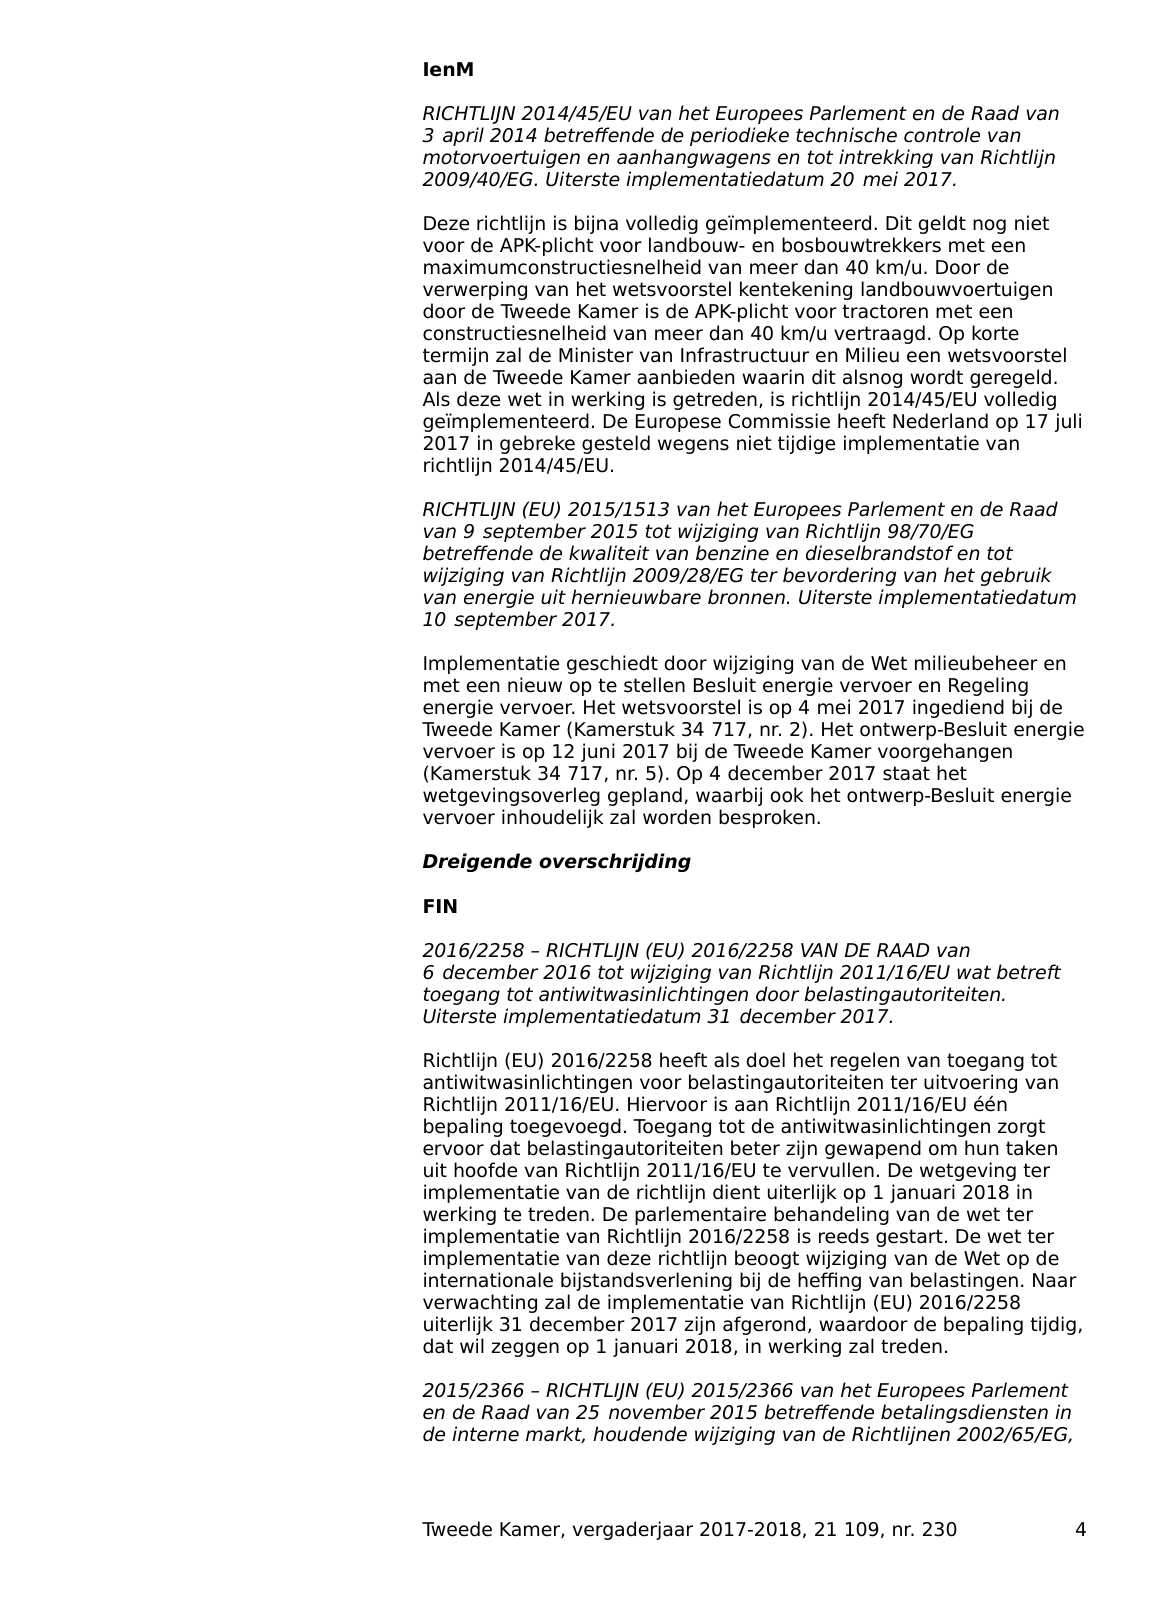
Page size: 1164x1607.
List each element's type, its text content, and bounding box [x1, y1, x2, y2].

text Richtlijn (EU) 2016/2258 heeft als doel het regelen van toegang tot antiwitwasinlichtingen voor belastingautoriteiten ter uitvoering van Richtlijn 2011/16/EU. Hiervoor is aan Richtlijn 2011/16/EU één bepaling toegevoegd. Toegang tot de antiwitwasinlichtingen zorgt ervoor dat belastingautoriteiten beter zijn gewapend om hun taken uit hoofde van Richtlijn 2011/16/EU te vervullen. De wetgeving ter implementatie van de richtlijn dient uiterlijk op 1 januari 2018 in werking te treden. De parlementaire behandeling van de wet ter implementatie van Richtlijn 2016/2258 is reeds gestart. De wet ter implementatie van deze richtlijn beoogt wijziging van de Wet op de internationale bijstandsverlening bij de heffing van belastingen. Naar verwachting zal de implementatie van Richtlijn (EU) 2016/2258 uiterlijk 31 december 2017 zijn afgerond, waardoor de bepaling tijdig, dat wil zeggen op 1 januari 2018, in werking zal treden. [422, 1050, 1087, 1357]
subtitle FIN [422, 896, 1087, 917]
subtitle Dreigende overschrijding [422, 851, 1087, 873]
text 2016/2258 – RICHTLIJN (EU) 2016/2258 VAN DE RAAD van 6 december 2016 tot wijziging van Richtlijn 2011/16/EU wat betreft toegang tot antiwitwasinlichtingen door belastingautoriteiten. Uiterste implementatiedatum 31 december 2017. [422, 940, 1087, 1028]
text RICHTLIJN 2014/45/EU van het Europees Parlement en de Raad van 3 april 2014 betreffende de periodieke technische controle van motorvoertuigen en aanhangwagens en tot intrekking van Richtlijn 2009/40/EG. Uiterste implementatiedatum 20 mei 2017. [422, 103, 1087, 191]
text Implementatie geschiedt door wijziging van de Wet milieubeheer en met een nieuw op te stellen Besluit energie vervoer en Regeling energie vervoer. Het wetsvoorstel is op 4 mei 2017 ingediend bij de Tweede Kamer (Kamerstuk 34 717, nr. 2). Het ontwerp-Besluit energie vervoer is op 12 juni 2017 bij de Tweede Kamer voorgehangen (Kamerstuk 34 717, nr. 5). Op 4 december 2017 staat het wetgevingsoverleg gepland, waarbij ook het ontwerp-Besluit energie vervoer inhoudelijk zal worden besproken. [422, 653, 1087, 829]
text RICHTLIJN (EU) 2015/1513 van het Europees Parlement en de Raad van 9 september 2015 tot wijziging van Richtlijn 98/70/EG betreffende de kwaliteit van benzine en dieselbrandstof en tot wijziging van Richtlijn 2009/28/EG ter bevordering van het gebruik van energie uit hernieuwbare bronnen. Uiterste implementatiedatum 10 september 2017. [422, 499, 1087, 631]
subtitle IenM [422, 59, 1087, 81]
text Deze richtlijn is bijna volledig geïmplementeerd. Dit geldt nog niet voor de APK-plicht voor landbouw- en bosbouwtrekkers met een maximumconstructiesnelheid van meer dan 40 km/u. Door de verwerping van het wetsvoorstel kentekening landbouwvoertuigen door de Tweede Kamer is de APK-plicht voor tractoren met een constructiesnelheid van meer dan 40 km/u vertraagd. Op korte termijn zal de Minister van Infrastructuur en Milieu een wetsvoorstel aan de Tweede Kamer aanbieden waarin dit alsnog wordt geregeld. Als deze wet in werking is getreden, is richtlijn 2014/45/EU volledig geïmplementeerd. De Europese Commissie heeft Nederland op 17 juli 2017 in gebreke gesteld wegens niet tijdige implementatie van richtlijn 2014/45/EU. [422, 213, 1087, 477]
text 2015/2366 – RICHTLIJN (EU) 2015/2366 van het Europees Parlement en de Raad van 25 november 2015 betreffende betalingsdiensten in de interne markt, houdende wijziging van de Richtlijnen 2002/65/EG, [422, 1380, 1087, 1446]
